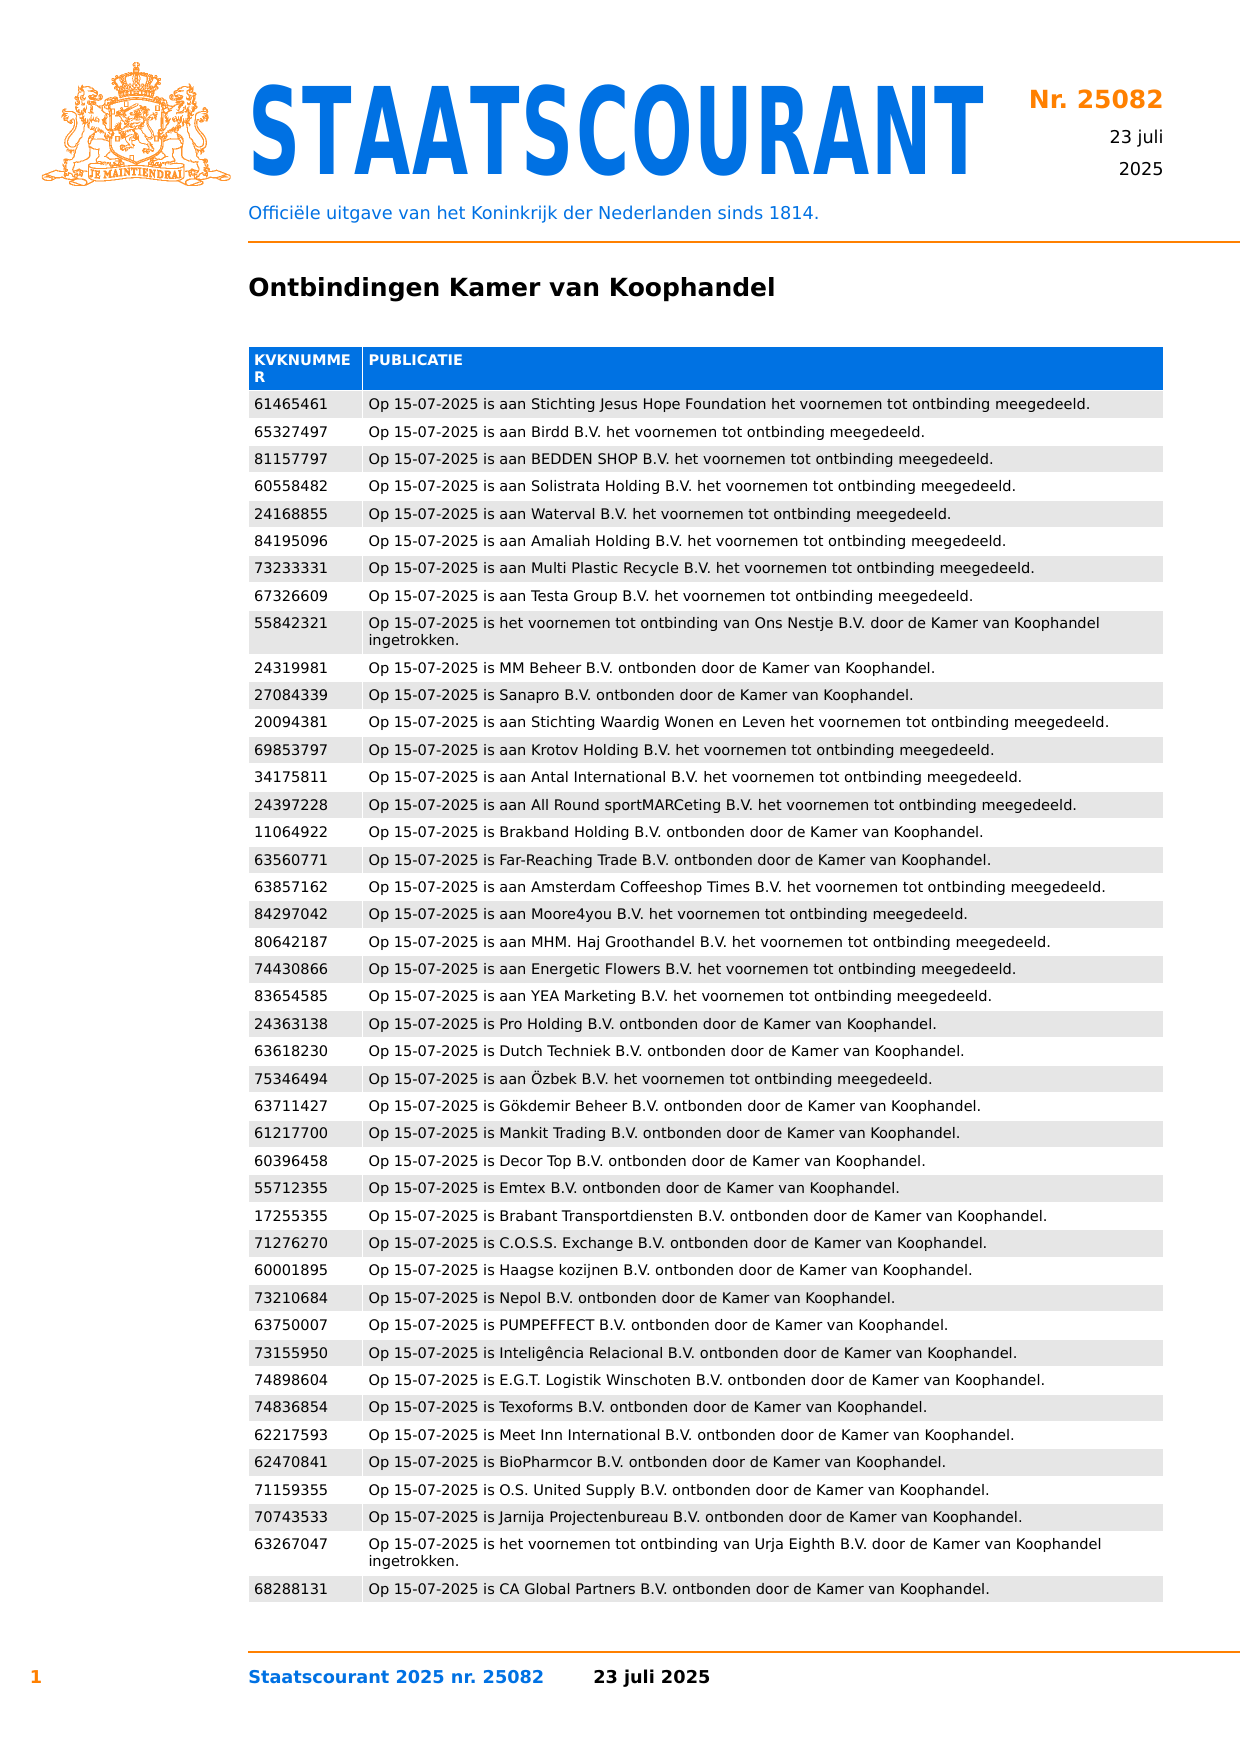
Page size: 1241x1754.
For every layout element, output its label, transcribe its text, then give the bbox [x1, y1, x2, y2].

table_cell 74430866 [249, 956, 362, 983]
table_cell 80642187 [249, 929, 362, 955]
table_cell 62217593 [249, 1422, 362, 1448]
table_cell 60001895 [249, 1258, 362, 1284]
table_cell Op 15-07-2025 is aan Multi Plastic Recycle B.V. het voornemen tot ontbinding meegedeeld. [363, 556, 1163, 582]
table_cell Op 15-07-2025 is Sanapro B.V. ontbonden door de Kamer van Koophandel. [363, 682, 1163, 709]
table_cell 63750007 [249, 1313, 362, 1339]
table_cell Op 15-07-2025 is aan MHM. Haj Groothandel B.V. het voornemen tot ontbinding meegedeeld. [363, 929, 1163, 955]
table_cell 81157797 [249, 446, 362, 472]
table_cell Op 15-07-2025 is aan Waterval B.V. het voornemen tot ontbinding meegedeeld. [363, 501, 1163, 527]
table_cell 63711427 [249, 1093, 362, 1119]
table_cell Op 15-07-2025 is Nepol B.V. ontbonden door de Kamer van Koophandel. [363, 1285, 1163, 1311]
table_cell Op 15-07-2025 is aan Energetic Flowers B.V. het voornemen tot ontbinding meegedeeld. [363, 956, 1163, 983]
table_cell 24319981 [249, 655, 362, 681]
table_cell 60396458 [249, 1148, 362, 1174]
table_cell Op 15-07-2025 is Pro Holding B.V. ontbonden door de Kamer van Koophandel. [363, 1011, 1163, 1037]
subtitle Ontbindingen Kamer van Koophandel [248, 273, 1163, 302]
table_cell Op 15-07-2025 is aan Amsterdam Coffeeshop Times B.V. het voornemen tot ontbinding meegedeeld. [363, 874, 1163, 900]
table_cell 71159355 [249, 1477, 362, 1503]
table_cell Op 15-07-2025 is aan All Round sportMARCeting B.V. het voornemen tot ontbinding meegedeeld. [363, 792, 1163, 818]
table_cell 24168855 [249, 501, 362, 527]
table_cell 20094381 [249, 710, 362, 736]
table_cell 63267047 [249, 1532, 362, 1575]
table_cell 71276270 [249, 1230, 362, 1257]
table_cell Op 15-07-2025 is Gökdemir Beheer B.V. ontbonden door de Kamer van Koophandel. [363, 1093, 1163, 1119]
table_cell 63560771 [249, 847, 362, 873]
table_cell 24397228 [249, 792, 362, 818]
table_cell 63857162 [249, 874, 362, 900]
table_cell 73233331 [249, 556, 362, 582]
table_cell 70743533 [249, 1504, 362, 1531]
table_cell 74836854 [249, 1395, 362, 1421]
table_header [25, 62, 248, 241]
table_header Nr. 25082 [998, 62, 1240, 121]
table_cell 73210684 [249, 1285, 362, 1311]
table_cell Op 15-07-2025 is CA Global Partners B.V. ontbonden door de Kamer van Koophandel. [363, 1576, 1163, 1602]
table_cell 75346494 [249, 1066, 362, 1092]
table_cell Op 15-07-2025 is Mankit Trading B.V. ontbonden door de Kamer van Koophandel. [363, 1121, 1163, 1147]
table_cell 65327497 [249, 419, 362, 445]
table_cell Op 15-07-2025 is Brakband Holding B.V. ontbonden door de Kamer van Koophandel. [363, 819, 1163, 846]
table_cell Op 15-07-2025 is aan YEA Marketing B.V. het voornemen tot ontbinding meegedeeld. [363, 984, 1163, 1010]
table_cell 55842321 [249, 611, 362, 654]
table_cell Op 15-07-2025 is aan Amaliah Holding B.V. het voornemen tot ontbinding meegedeeld. [363, 528, 1163, 555]
table_cell 62470841 [249, 1449, 362, 1476]
table_cell Op 15-07-2025 is Haagse kozijnen B.V. ontbonden door de Kamer van Koophandel. [363, 1258, 1163, 1284]
table_cell 67326609 [249, 583, 362, 609]
table_cell 27084339 [249, 682, 362, 709]
table_cell 55712355 [249, 1175, 362, 1202]
table_cell Op 15-07-2025 is aan BEDDEN SHOP B.V. het voornemen tot ontbinding meegedeeld. [363, 446, 1163, 472]
table_cell Op 15-07-2025 is Far-Reaching Trade B.V. ontbonden door de Kamer van Koophandel. [363, 847, 1163, 873]
table_cell Op 15-07-2025 is Decor Top B.V. ontbonden door de Kamer van Koophandel. [363, 1148, 1163, 1174]
table_cell Op 15-07-2025 is aan Stichting Jesus Hope Foundation het voornemen tot ontbinding meegedeeld. [363, 391, 1163, 418]
table_cell 17255355 [249, 1203, 362, 1229]
table_cell Op 15-07-2025 is aan Özbek B.V. het voornemen tot ontbinding meegedeeld. [363, 1066, 1163, 1092]
table_cell Op 15-07-2025 is het voornemen tot ontbinding van Ons Nestje B.V. door de Kamer van Koophandel ingetrokken. [363, 611, 1163, 654]
table_cell Op 15-07-2025 is Brabant Transportdiensten B.V. ontbonden door de Kamer van Koophandel. [363, 1203, 1163, 1229]
table_cell 74898604 [249, 1367, 362, 1393]
table_cell 24363138 [249, 1011, 362, 1037]
table_cell Op 15-07-2025 is BioPharmcor B.V. ontbonden door de Kamer van Koophandel. [363, 1449, 1163, 1476]
table_cell 60558482 [249, 474, 362, 500]
table_cell Op 15-07-2025 is Emtex B.V. ontbonden door de Kamer van Koophandel. [363, 1175, 1163, 1202]
table_cell 34175811 [249, 765, 362, 791]
table_cell Officiële uitgave van het Koninkrijk der Nederlanden sinds 1814. [248, 203, 1240, 241]
table_cell Op 15-07-2025 is aan Testa Group B.V. het voornemen tot ontbinding meegedeeld. [363, 583, 1163, 609]
table_header PUBLICATIE [363, 347, 1163, 390]
table_cell 68288131 [249, 1576, 362, 1602]
table_cell Op 15-07-2025 is aan Birdd B.V. het voornemen tot ontbinding meegedeeld. [363, 419, 1163, 445]
table_cell 73155950 [249, 1340, 362, 1366]
table_cell 84195096 [249, 528, 362, 555]
table_header STAATSCOURANT [248, 62, 998, 203]
table_cell Op 15-07-2025 is O.S. United Supply B.V. ontbonden door de Kamer van Koophandel. [363, 1477, 1163, 1503]
picture [41, 62, 231, 186]
table_cell Op 15-07-2025 is C.O.S.S. Exchange B.V. ontbonden door de Kamer van Koophandel. [363, 1230, 1163, 1257]
table_cell Op 15-07-2025 is Texoforms B.V. ontbonden door de Kamer van Koophandel. [363, 1395, 1163, 1421]
table_cell Op 15-07-2025 is Dutch Techniek B.V. ontbonden door de Kamer van Koophandel. [363, 1039, 1163, 1065]
table_cell Op 15-07-2025 is E.G.T. Logistik Winschoten B.V. ontbonden door de Kamer van Koophandel. [363, 1367, 1163, 1393]
table_cell 11064922 [249, 819, 362, 846]
table_cell 84297042 [249, 901, 362, 928]
table_cell 2025 [998, 153, 1240, 203]
table_cell Op 15-07-2025 is het voornemen tot ontbinding van Urja Eighth B.V. door de Kamer van Koophandel ingetrokken. [363, 1532, 1163, 1575]
table_cell 23 juli [998, 121, 1240, 153]
table_cell 83654585 [249, 984, 362, 1010]
table_cell Op 15-07-2025 is aan Moore4you B.V. het voornemen tot ontbinding meegedeeld. [363, 901, 1163, 928]
table_cell Op 15-07-2025 is MM Beheer B.V. ontbonden door de Kamer van Koophandel. [363, 655, 1163, 681]
table_cell Op 15-07-2025 is PUMPEFFECT B.V. ontbonden door de Kamer van Koophandel. [363, 1313, 1163, 1339]
table_cell 61465461 [249, 391, 362, 418]
table_cell Op 15-07-2025 is aan Solistrata Holding B.V. het voornemen tot ontbinding meegedeeld. [363, 474, 1163, 500]
table_header KVKNUMMER [249, 347, 362, 390]
table_cell Op 15-07-2025 is Meet Inn International B.V. ontbonden door de Kamer van Koophandel. [363, 1422, 1163, 1448]
table_cell Op 15-07-2025 is aan Krotov Holding B.V. het voornemen tot ontbinding meegedeeld. [363, 737, 1163, 763]
table_cell 69853797 [249, 737, 362, 763]
table_cell Op 15-07-2025 is Inteligência Relacional B.V. ontbonden door de Kamer van Koophandel. [363, 1340, 1163, 1366]
table_cell Op 15-07-2025 is aan Stichting Waardig Wonen en Leven het voornemen tot ontbinding meegedeeld. [363, 710, 1163, 736]
table_cell 63618230 [249, 1039, 362, 1065]
table_cell Op 15-07-2025 is aan Antal International B.V. het voornemen tot ontbinding meegedeeld. [363, 765, 1163, 791]
table_cell 61217700 [249, 1121, 362, 1147]
table_cell Op 15-07-2025 is Jarnija Projectenbureau B.V. ontbonden door de Kamer van Koophandel. [363, 1504, 1163, 1531]
